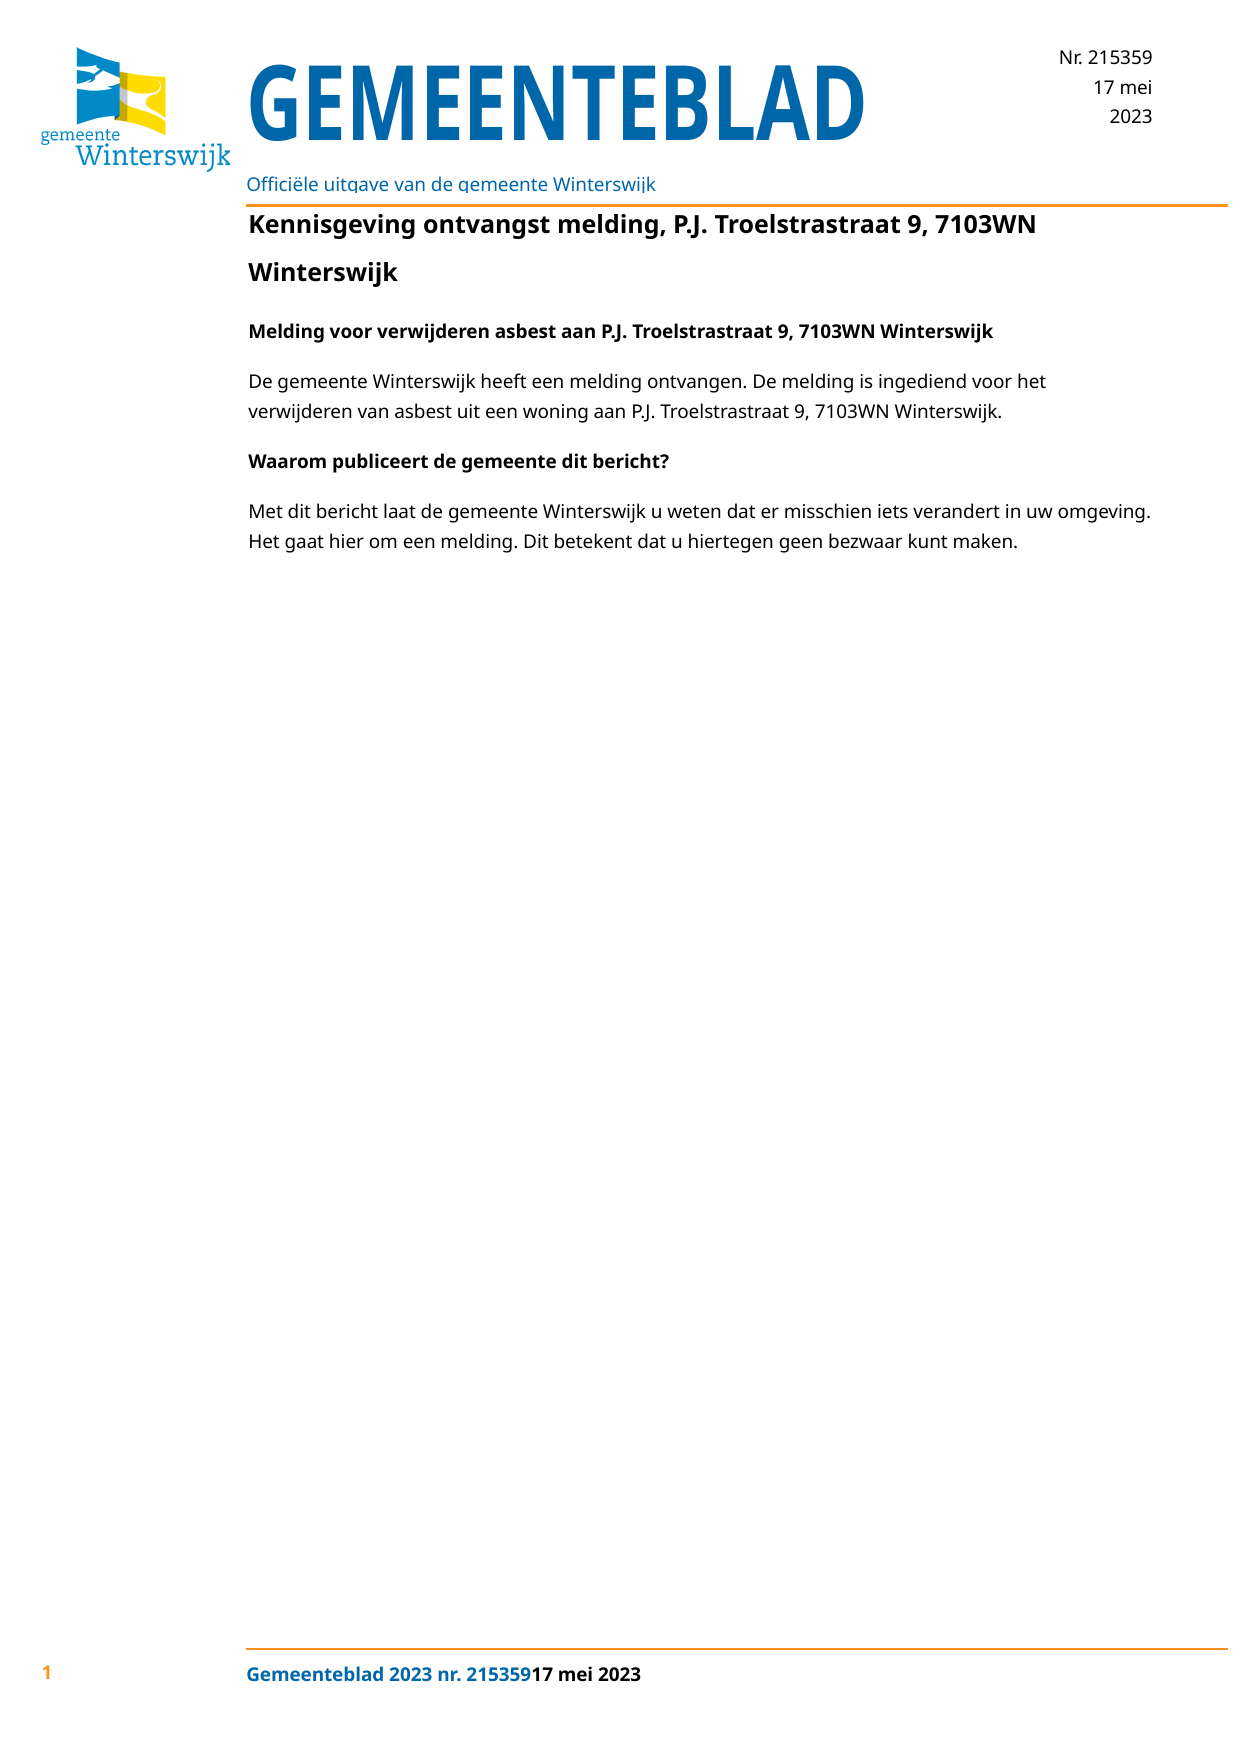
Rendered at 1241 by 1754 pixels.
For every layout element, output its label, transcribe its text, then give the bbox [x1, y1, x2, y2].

text Kennisgeving ontvangst melding, P.J. Troelstrastraat 9, 7103WN Winterswijk [248, 207, 1152, 288]
text Waarom publiceert de gemeente dit bericht? [248, 448, 1152, 474]
text Met dit bericht laat de gemeente Winterswijk u weten dat er misschien iets verandert in uw omgeving. Het gaat hier om een melding. Dit betekent dat u hiertegen geen bezwaar kunt maken. [248, 499, 1152, 554]
text Melding voor verwijderen asbest aan P.J. Troelstrastraat 9, 7103WN Winterswijk [248, 318, 1152, 344]
text De gemeente Winterswijk heeft een melding ontvangen. De melding is ingediend voor het verwijderen van asbest uit een woning aan P.J. Troelstrastraat 9, 7103WN Winterswijk. [248, 368, 1152, 424]
picture [41, 47, 231, 172]
picture [225, 153, 231, 162]
